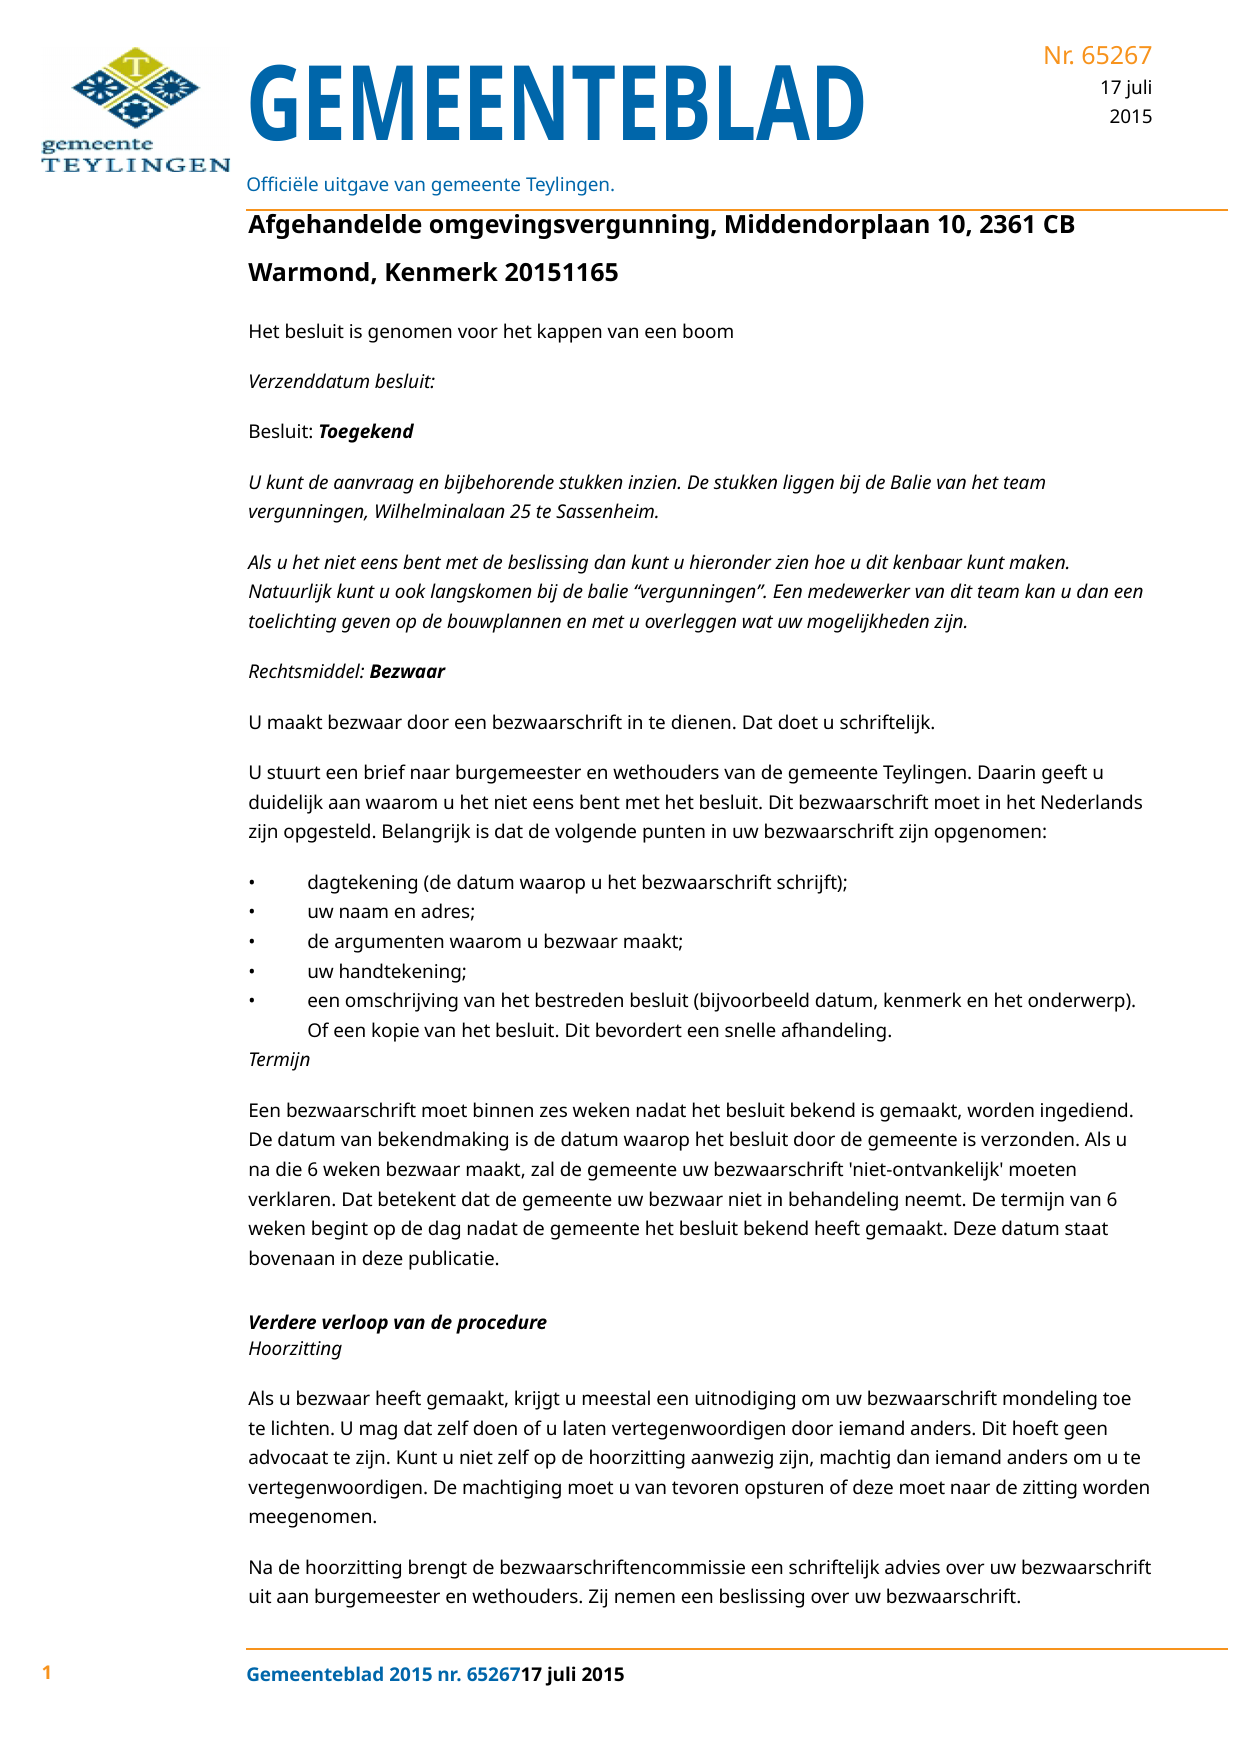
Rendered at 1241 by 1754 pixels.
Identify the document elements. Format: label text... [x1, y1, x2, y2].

text U maakt bezwaar door een bezwaarschrift in te dienen. Dat doet u schriftelijk. [248, 709, 1152, 735]
text Besluit: Toegekend [248, 419, 1152, 444]
text Verdere verloop van de procedure [248, 1309, 1152, 1335]
list dagtekening (de datum waarop u het bezwaarschrift schrijft); [248, 869, 1152, 895]
text Rechtsmiddel: Bezwaar [248, 659, 1152, 684]
text Hoorzitting [248, 1335, 1152, 1360]
text Afgehandelde omgevingsvergunning, Middendorplaan 10, 2361 CB Warmond, Kenmerk 20151165 [248, 211, 1152, 288]
text U kunt de aanvraag en bijbehorende stukken inzien. De stukken liggen bij de Balie van het team vergunningen, Wilhelminalaan 25 te Sassenheim. [248, 469, 1152, 524]
text Als u het niet eens bent met de beslissing dan kunt u hieronder zien hoe u dit kenbaar kunt maken. Natuurlijk kunt u ook langskomen bij de balie “vergunningen”. Een medewerker van dit team kan u dan een toelichting geven op de bouwplannen en met u overleggen wat uw mogelijkheden zijn. [248, 549, 1152, 634]
list een omschrijving van het bestreden besluit (bijvoorbeeld datum, kenmerk en het onderwerp). Of een kopie van het besluit. Dit bevordert een snelle afhandeling. [248, 987, 1152, 1043]
text Als u bezwaar heeft gemaakt, krijgt u meestal een uitnodiging om uw bezwaarschrift mondeling toe te lichten. U mag dat zelf doen of u laten vertegenwoordigen door iemand anders. Dit hoeft geen advocaat te zijn. Kunt u niet zelf op de hoorzitting aanwezig zijn, machtig dan iemand anders om u te vertegenwoordigen. De machtiging moet u van tevoren opsturen of deze moet naar de zitting worden meegenomen. [248, 1385, 1152, 1529]
text Het besluit is genomen voor het kappen van een boom [248, 318, 1152, 344]
list de argumenten waarom u bezwaar maakt; [248, 928, 1152, 954]
text Een bezwaarschrift moet binnen zes weken nadat het besluit bekend is gemaakt, worden ingediend. De datum van bekendmaking is de datum waarop het besluit door de gemeente is verzonden. Als u na die 6 weken bezwaar maakt, zal de gemeente uw bezwaarschrift 'niet-ontvankelijk' moeten verklaren. Dat betekent dat de gemeente uw bezwaar niet in behandeling neemt. De termijn van 6 weken begint op de dag nadat de gemeente het besluit bekend heeft gemaakt. Deze datum staat bovenaan in deze publicatie. [248, 1097, 1152, 1271]
list uw handtekening; [248, 958, 1152, 984]
picture [41, 47, 231, 172]
text Na de hoorzitting brengt de bezwaarschriftencommissie een schriftelijk advies over uw bezwaarschrift uit aan burgemeester en wethouders. Zij nemen een beslissing over uw bezwaarschrift. [248, 1554, 1152, 1609]
text U stuurt een brief naar burgemeester en wethouders van de gemeente Teylingen. Daarin geeft u duidelijk aan waarom u het niet eens bent met het besluit. Dit bezwaarschrift moet in het Nederlands zijn opgesteld. Belangrijk is dat de volgende punten in uw bezwaarschrift zijn opgenomen: [248, 759, 1152, 844]
text Termijn [248, 1047, 1152, 1072]
text Verzenddatum besluit: [248, 368, 1152, 394]
list uw naam en adres; [248, 899, 1152, 924]
